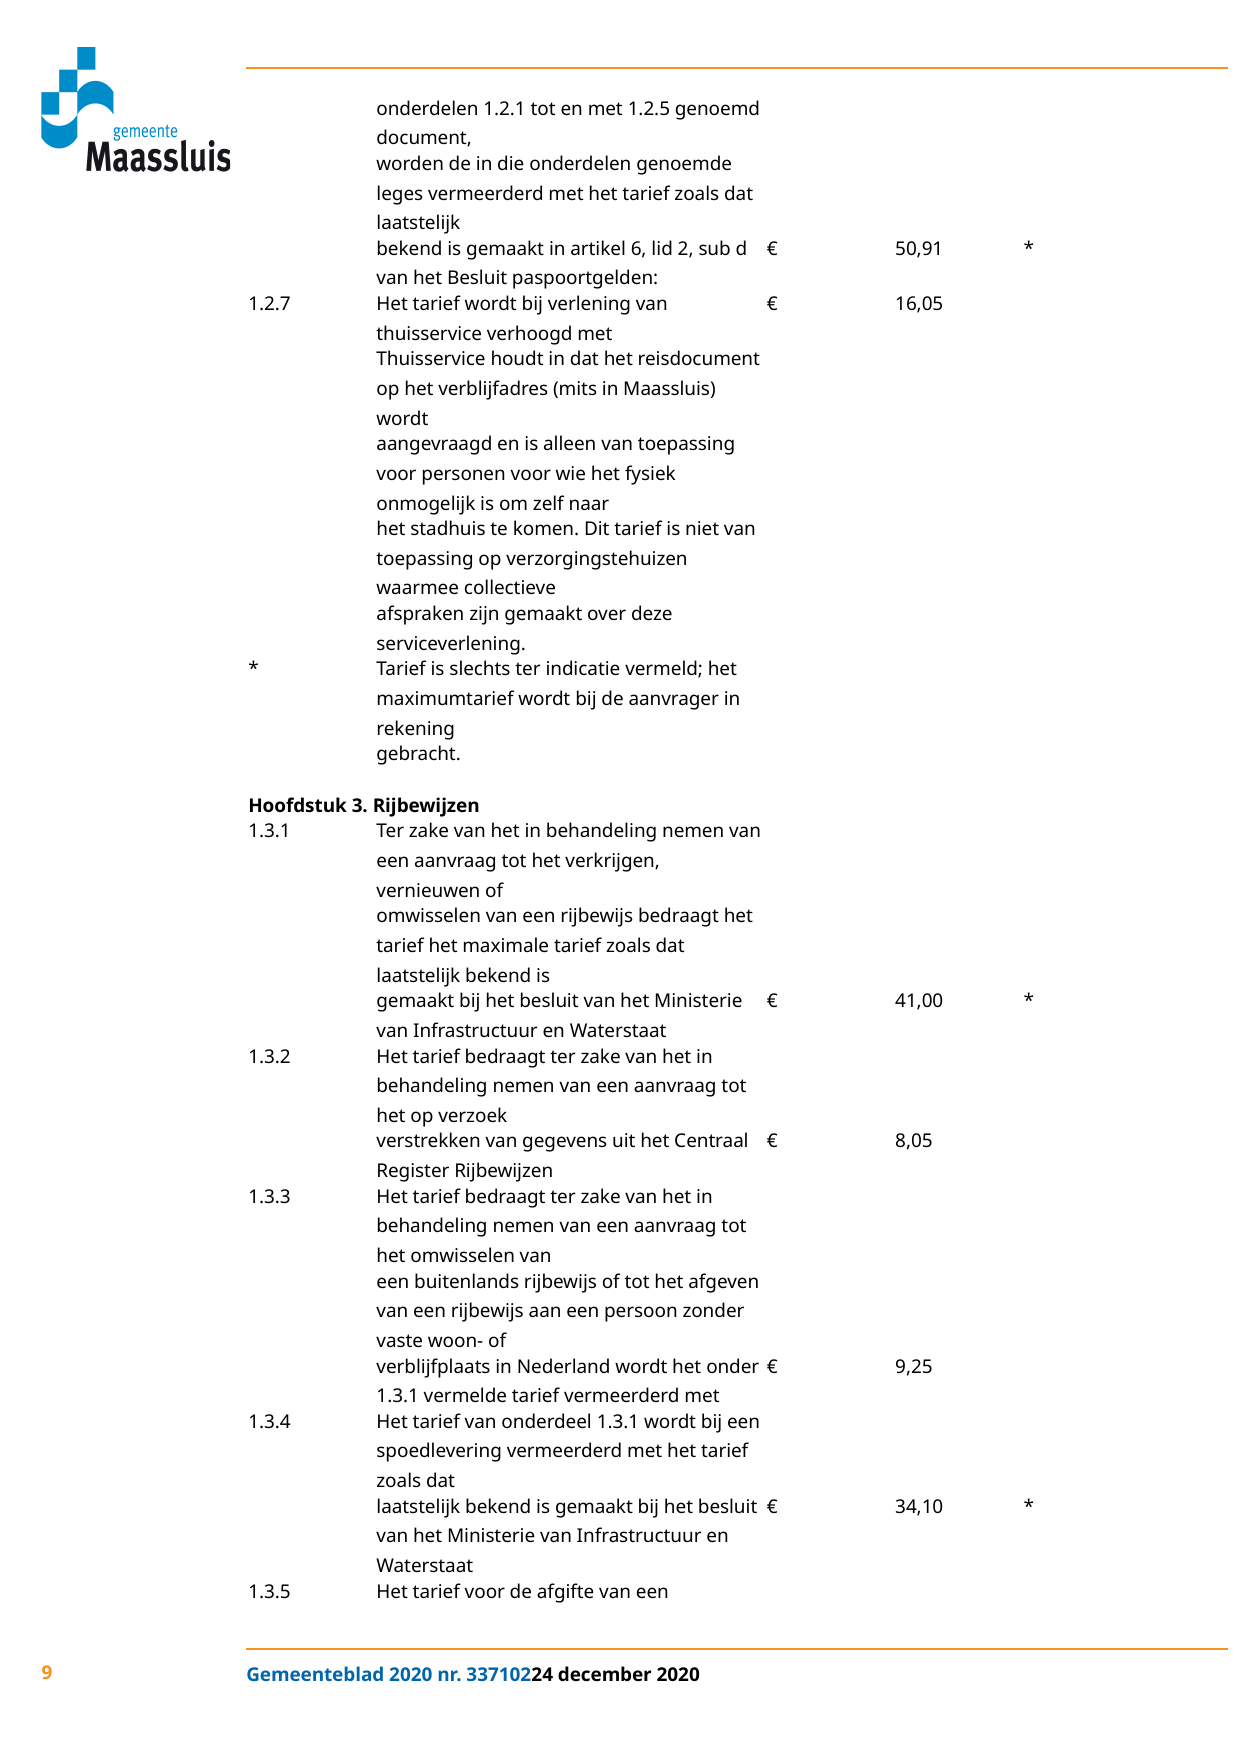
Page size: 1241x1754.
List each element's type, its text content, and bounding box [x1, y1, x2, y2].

table_cell [767, 431, 895, 515]
table_cell [1023, 95, 1152, 150]
table_cell worden de in die onderdelen genoemde leges vermeerderd met het tarief zoals dat laatstelijk [376, 150, 767, 235]
table_cell Het tarief voor de afgifte van een [376, 1578, 767, 1604]
table_cell * [1023, 1493, 1152, 1578]
table_cell gebracht. [376, 741, 767, 766]
table_cell 50,91 [895, 235, 1023, 290]
table_cell Thuisservice houdt in dat het reisdocument op het verblijfadres (mits in Maassluis) wordt [376, 346, 767, 431]
table_cell [248, 150, 376, 235]
table_cell 8,05 [895, 1128, 1023, 1183]
table_cell Hoofdstuk 3. Rijbewijzen [248, 792, 767, 818]
table_cell 1.3.3 [248, 1183, 376, 1268]
table_cell [767, 656, 895, 741]
table_cell [895, 431, 1023, 515]
table_cell [895, 903, 1023, 987]
table_cell [895, 1578, 1023, 1604]
table_cell € [767, 988, 895, 1043]
table_cell Het tarief bedraagt ter zake van het in behandeling nemen van een aanvraag tot het op verzoek [376, 1043, 767, 1128]
table_cell [767, 1408, 895, 1493]
table_cell [248, 431, 376, 515]
table_cell [1023, 792, 1152, 818]
table_cell [1023, 1183, 1152, 1268]
table_cell [767, 766, 895, 792]
table_cell verstrekken van gegevens uit het Centraal Register Rijbewijzen [376, 1128, 767, 1183]
table_cell [248, 1128, 376, 1183]
table_cell [895, 766, 1023, 792]
table_cell [376, 766, 767, 792]
table_cell € [767, 1353, 895, 1408]
table_cell [767, 1268, 895, 1353]
table_cell [248, 515, 376, 600]
table_cell [1023, 903, 1152, 987]
table_cell 16,05 [895, 290, 1023, 346]
table_cell [1023, 1578, 1152, 1604]
table_cell [767, 792, 895, 818]
table_cell € [767, 1128, 895, 1183]
table_cell 1.2.7 [248, 290, 376, 346]
table_cell 1.3.2 [248, 1043, 376, 1128]
table_cell [895, 1183, 1023, 1268]
table_cell [1023, 1043, 1152, 1128]
table_cell [1023, 766, 1152, 792]
picture [41, 47, 231, 172]
table_cell [895, 95, 1023, 150]
table_cell [1023, 150, 1152, 235]
table_cell [895, 1268, 1023, 1353]
table_cell 34,10 [895, 1493, 1023, 1578]
table_cell [1023, 431, 1152, 515]
table_cell * [1023, 988, 1152, 1043]
table_cell [1023, 818, 1152, 903]
table_cell [767, 1578, 895, 1604]
table_cell Het tarief van onderdeel 1.3.1 wordt bij een spoedlevering vermeerderd met het tarief zoals dat [376, 1408, 767, 1493]
table_cell [248, 1268, 376, 1353]
table_cell [1023, 515, 1152, 600]
table_cell 9,25 [895, 1353, 1023, 1408]
table_cell laatstelijk bekend is gemaakt bij het besluit van het Ministerie van Infrastructuur en Waterstaat [376, 1493, 767, 1578]
table_cell [248, 346, 376, 431]
table_cell [895, 346, 1023, 431]
table_cell [248, 766, 376, 792]
table_cell Het tarief wordt bij verlening van thuisservice verhoogd met [376, 290, 767, 346]
table_cell € [767, 1493, 895, 1578]
table_cell aangevraagd en is alleen van toepassing voor personen voor wie het fysiek onmogelijk is om zelf naar [376, 431, 767, 515]
table_cell 1.3.5 [248, 1578, 376, 1604]
table_cell bekend is gemaakt in artikel 6, lid 2, sub d van het Besluit paspoortgelden: [376, 235, 767, 290]
table_cell [895, 600, 1023, 656]
table_cell [248, 1353, 376, 1408]
table_cell [767, 903, 895, 987]
table_cell [767, 600, 895, 656]
table_cell [248, 988, 376, 1043]
table_cell € [767, 290, 895, 346]
table_cell [895, 818, 1023, 903]
table_cell Ter zake van het in behandeling nemen van een aanvraag tot het verkrijgen, vernieuwen of [376, 818, 767, 903]
table_cell [1023, 1408, 1152, 1493]
table_cell het stadhuis te komen. Dit tarief is niet van toepassing op verzorgingstehuizen waarmee collectieve [376, 515, 767, 600]
table_cell [895, 515, 1023, 600]
table_cell [1023, 1353, 1152, 1408]
table_cell [767, 818, 895, 903]
table_cell Het tarief bedraagt ter zake van het in behandeling nemen van een aanvraag tot het omwisselen van [376, 1183, 767, 1268]
table_cell [767, 150, 895, 235]
table_cell 41,00 [895, 988, 1023, 1043]
table_cell [1023, 741, 1152, 766]
table_cell [895, 150, 1023, 235]
table_cell een buitenlands rijbewijs of tot het afgeven van een rijbewijs aan een persoon zonder vaste woon- of [376, 1268, 767, 1353]
table_cell [767, 1183, 895, 1268]
table_cell verblijfplaats in Nederland wordt het onder 1.3.1 vermelde tarief vermeerderd met [376, 1353, 767, 1408]
table_cell 1.3.4 [248, 1408, 376, 1493]
table_cell [248, 741, 376, 766]
table_cell [248, 95, 376, 150]
table_cell [1023, 600, 1152, 656]
table_cell [767, 515, 895, 600]
table_cell [895, 741, 1023, 766]
picture [41, 47, 77, 92]
table_cell [1023, 346, 1152, 431]
table_cell [895, 1043, 1023, 1128]
table_cell omwisselen van een rijbewijs bedraagt het tarief het maximale tarief zoals dat laatstelijk bekend is [376, 903, 767, 987]
table_cell * [1023, 235, 1152, 290]
table_cell [767, 1043, 895, 1128]
table_cell Tarief is slechts ter indicatie vermeld; het maximumtarief wordt bij de aanvrager in rekening [376, 656, 767, 741]
table_cell [1023, 290, 1152, 346]
table_cell [248, 903, 376, 987]
table_cell [248, 600, 376, 656]
table_cell [895, 792, 1023, 818]
table_cell onderdelen 1.2.1 tot en met 1.2.5 genoemd document, [376, 95, 767, 150]
table_cell [767, 95, 895, 150]
table_cell [248, 1493, 376, 1578]
table_cell [1023, 1268, 1152, 1353]
table_cell [767, 346, 895, 431]
table_cell [767, 741, 895, 766]
table_cell [248, 235, 376, 290]
table_cell gemaakt bij het besluit van het Ministerie van Infrastructuur en Waterstaat [376, 988, 767, 1043]
table_cell [895, 1408, 1023, 1493]
table_cell * [248, 656, 376, 741]
table_cell € [767, 235, 895, 290]
table_cell afspraken zijn gemaakt over deze serviceverlening. [376, 600, 767, 656]
table_cell [895, 656, 1023, 741]
table_cell 1.3.1 [248, 818, 376, 903]
table_cell [1023, 656, 1152, 741]
table_cell [1023, 1128, 1152, 1183]
